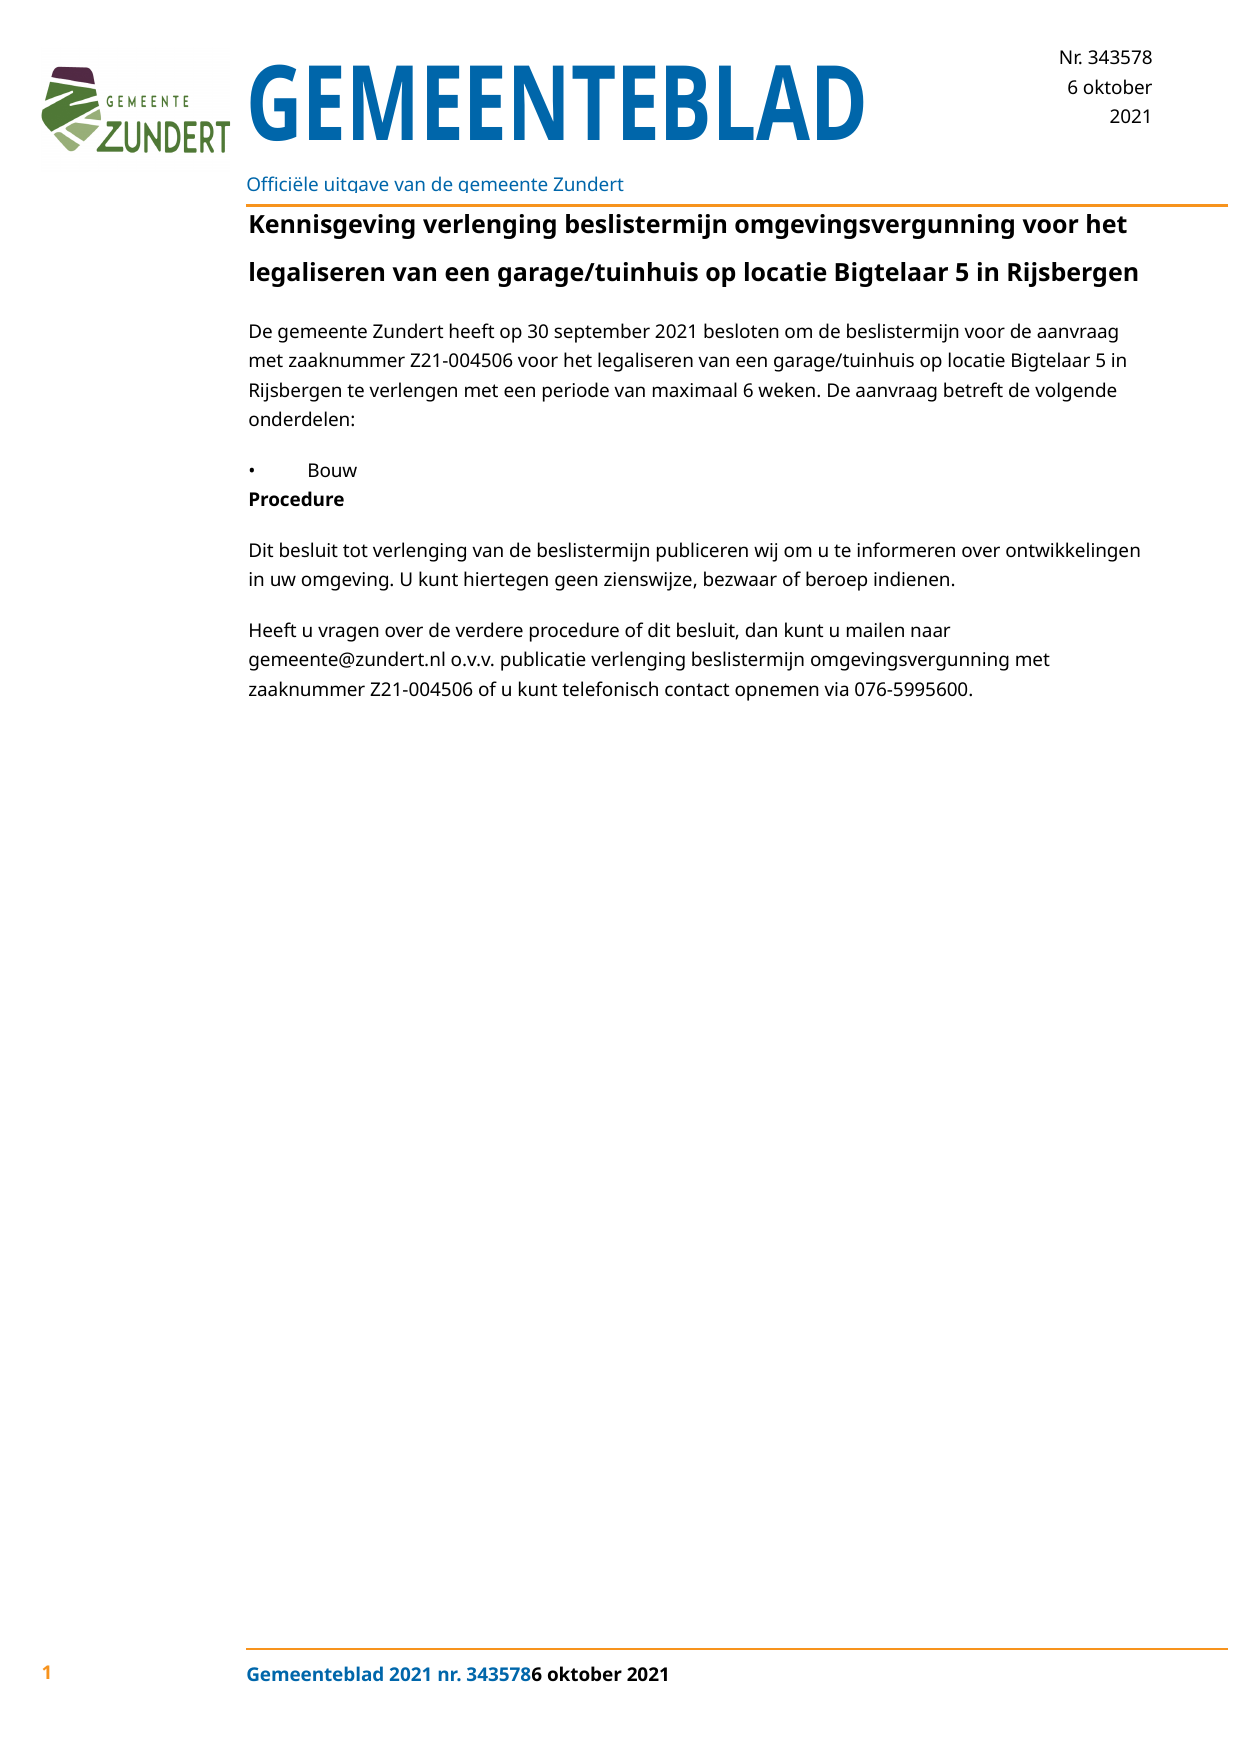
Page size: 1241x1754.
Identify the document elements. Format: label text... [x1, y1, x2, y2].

picture [41, 47, 231, 172]
list Bouw [248, 457, 1152, 483]
text Kennisgeving verlenging beslistermijn omgevingsvergunning voor het legaliseren van een garage/tuinhuis op locatie Bigtelaar 5 in Rijsbergen [248, 207, 1152, 288]
text De gemeente Zundert heeft op 30 september 2021 besloten om de beslistermijn voor de aanvraag met zaaknummer Z21-004506 voor het legaliseren van een garage/tuinhuis op locatie Bigtelaar 5 in Rijsbergen te verlengen met een periode van maximaal 6 weken. De aanvraag betreft de volgende onderdelen: [248, 318, 1152, 432]
text Procedure [248, 487, 1152, 512]
text Dit besluit tot verlenging van de beslistermijn publiceren wij om u te informeren over ontwikkelingen in uw omgeving. U kunt hiertegen geen zienswijze, bezwaar of beroep indienen. [248, 537, 1152, 592]
text Heeft u vragen over de verdere procedure of dit besluit, dan kunt u mailen naar gemeente@zundert.nl o.v.v. publicatie verlenging beslistermijn omgevingsvergunning met zaaknummer Z21-004506 of u kunt telefonisch contact opnemen via 076-5995600. [248, 617, 1152, 702]
